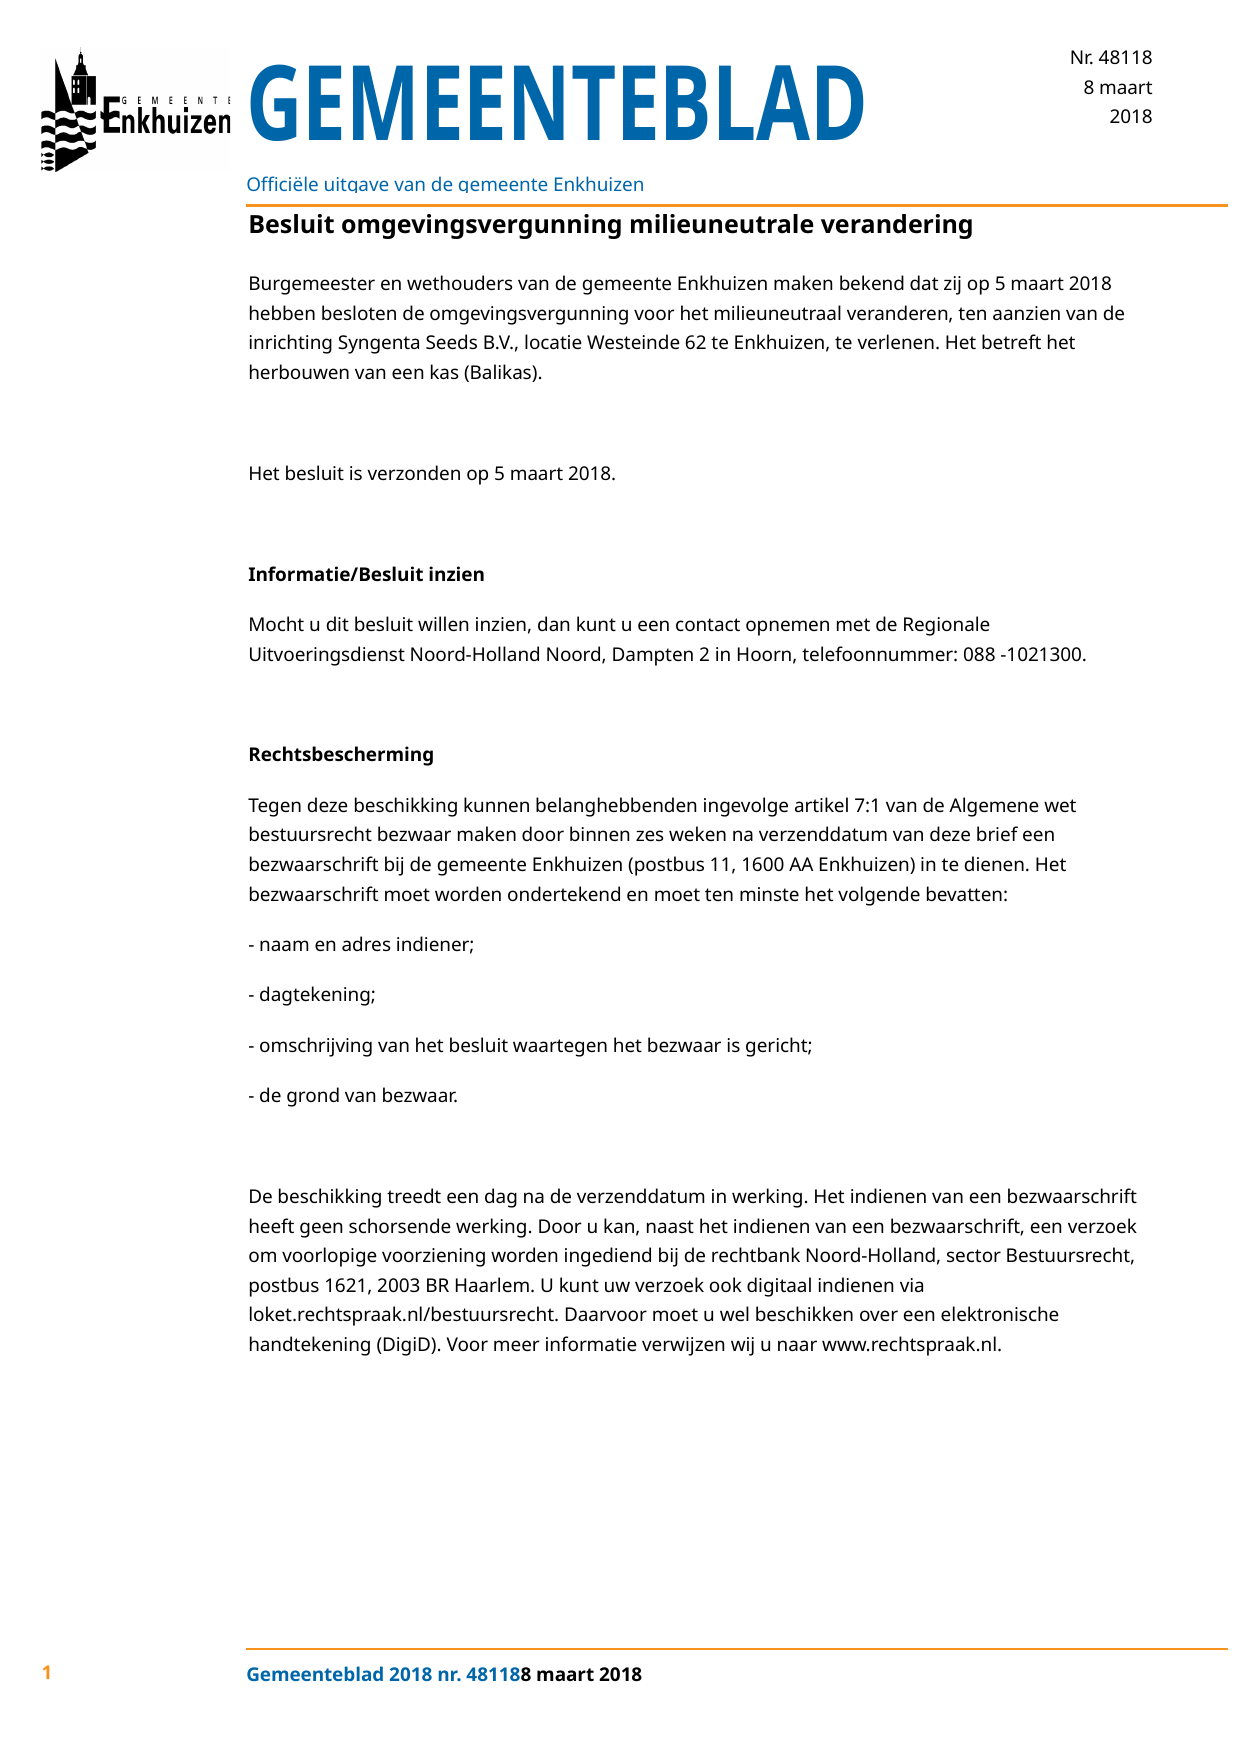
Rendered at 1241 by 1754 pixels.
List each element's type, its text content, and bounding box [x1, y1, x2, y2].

picture [41, 47, 231, 172]
text - dagtekening; [248, 982, 1152, 1007]
text - omschrijving van het besluit waartegen het bezwaar is gericht; [248, 1032, 1152, 1058]
text De beschikking treedt een dag na de verzenddatum in werking. Het indienen van een bezwaarschrift heeft geen schorsende werking. Door u kan, naast het indienen van een bezwaarschrift, een verzoek om voorlopige voorziening worden ingediend bij de rechtbank Noord-Holland, sector Bestuursrecht, postbus 1621, 2003 BR Haarlem. U kunt uw verzoek ook digitaal indienen via loket.rechtspraak.nl/bestuursrecht. Daarvoor moet u wel beschikken over een elektronische handtekening (DigiD). Voor meer informatie verwijzen wij u naar www.rechtspraak.nl. [248, 1183, 1152, 1357]
text Informatie/Besluit inzien [248, 561, 1152, 586]
text Besluit omgevingsvergunning milieuneutrale verandering [248, 207, 1152, 241]
text - naam en adres indiener; [248, 931, 1152, 957]
text Het besluit is verzonden op 5 maart 2018. [248, 460, 1152, 486]
text Mocht u dit besluit willen inzien, dan kunt u een contact opnemen met de Regionale Uitvoeringsdienst Noord-Holland Noord, Dampten 2 in Hoorn, telefoonnummer: 088 -1021300. [248, 611, 1152, 666]
text Tegen deze beschikking kunnen belanghebbenden ingevolge artikel 7:1 van de Algemene wet bestuursrecht bezwaar maken door binnen zes weken na verzenddatum van deze brief een bezwaarschrift bij de gemeente Enkhuizen (postbus 11, 1600 AA Enkhuizen) in te dienen. Het bezwaarschrift moet worden ondertekend en moet ten minste het volgende bevatten: [248, 792, 1152, 906]
text - de grond van bezwaar. [248, 1082, 1152, 1108]
text Burgemeester en wethouders van de gemeente Enkhuizen maken bekend dat zij op 5 maart 2018 hebben besloten de omgevingsvergunning voor het milieuneutraal veranderen, ten aanzien van de inrichting Syngenta Seeds B.V., locatie Westeinde 62 te Enkhuizen, te verlenen. Het betreft het herbouwen van een kas (Balikas). [248, 270, 1152, 385]
text Rechtsbescherming [248, 742, 1152, 767]
